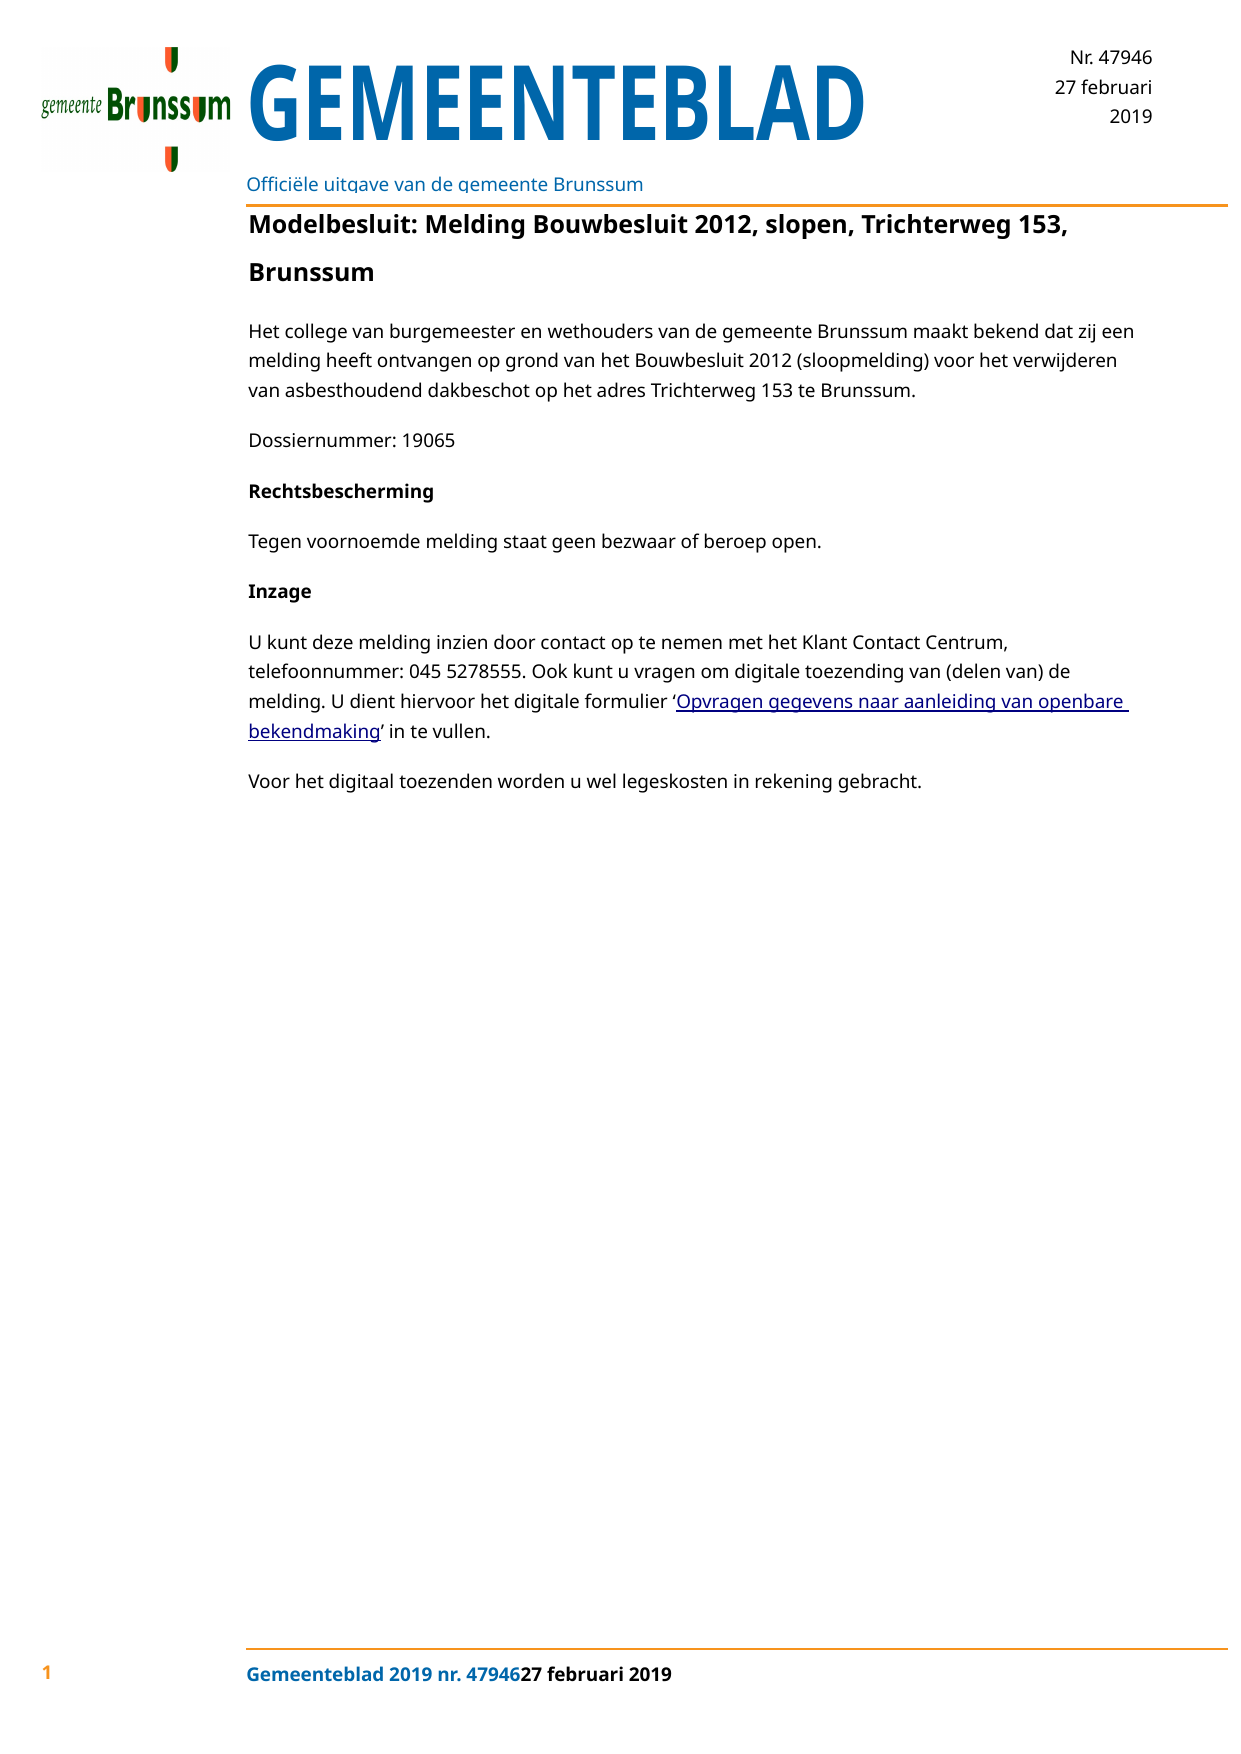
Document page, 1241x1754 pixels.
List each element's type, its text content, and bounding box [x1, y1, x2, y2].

text U kunt deze melding inzien door contact op te nemen met het Klant Contact Centrum, telefoonnummer: 045 5278555. Ook kunt u vragen om digitale toezending van (delen van) de melding. U dient hiervoor het digitale formulier ‘Opvragen gegevens naar aanleiding van openbare bekendmaking’ in te vullen. [248, 629, 1152, 744]
text Modelbesluit: Melding Bouwbesluit 2012, slopen, Trichterweg 153, Brunssum [248, 207, 1152, 288]
text Het college van burgemeester en wethouders van de gemeente Brunssum maakt bekend dat zij een melding heeft ontvangen op grond van het Bouwbesluit 2012 (sloopmelding) voor het verwijderen van asbesthoudend dakbeschot op het adres Trichterweg 153 te Brunssum. [248, 318, 1152, 403]
text Dossiernummer: 19065 [248, 427, 1152, 453]
text Voor het digitaal toezenden worden u wel legeskosten in rekening gebracht. [248, 768, 1152, 794]
text Tegen voornoemde melding staat geen bezwaar of beroep open. [248, 528, 1152, 554]
text Rechtsbescherming [248, 478, 1152, 504]
text Inzage [248, 579, 1152, 604]
picture [41, 47, 231, 172]
